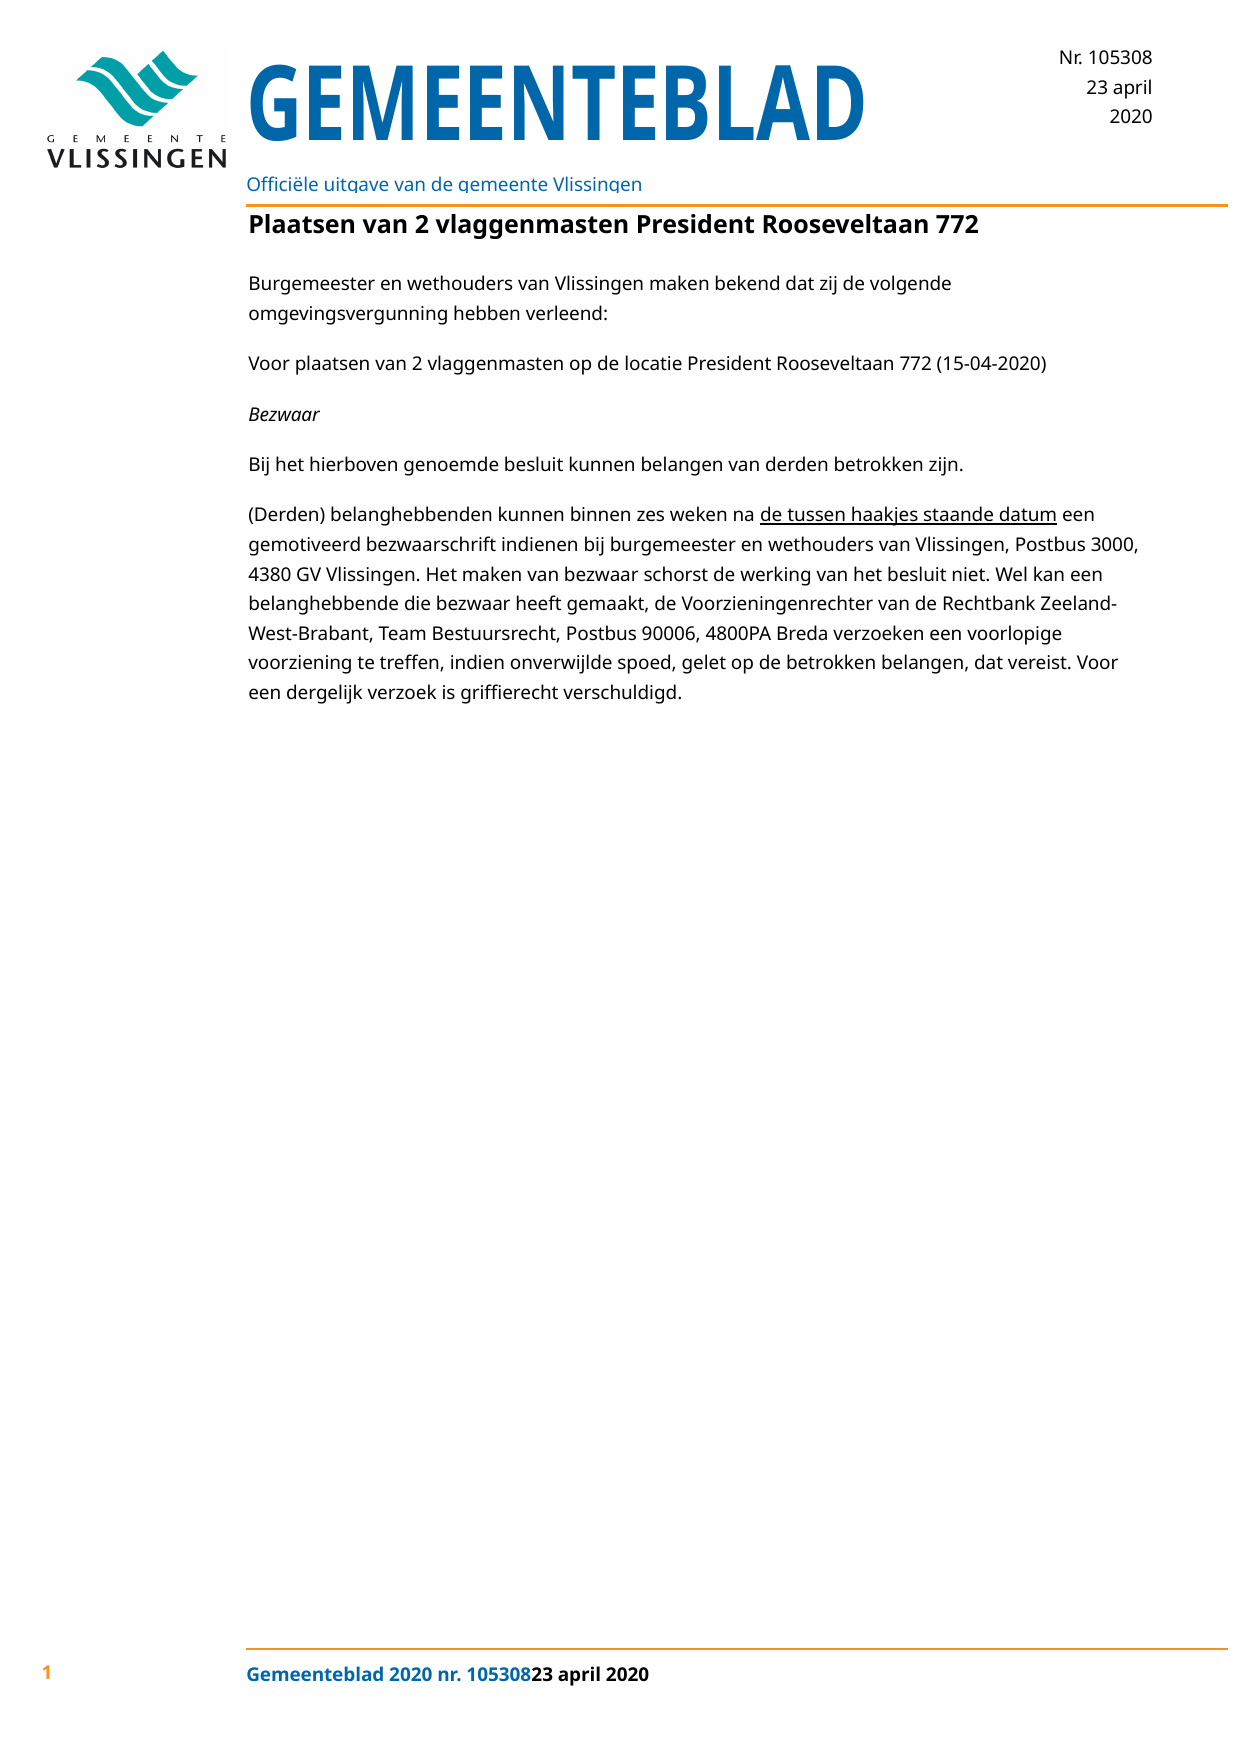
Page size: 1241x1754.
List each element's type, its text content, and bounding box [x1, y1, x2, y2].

text Voor plaatsen van 2 vlaggenmasten op de locatie President Rooseveltaan 772 (15-04-2020) [248, 350, 1152, 376]
text Bezwaar [248, 401, 1152, 426]
text Plaatsen van 2 vlaggenmasten President Rooseveltaan 772 [248, 207, 1152, 241]
text Burgemeester en wethouders van Vlissingen maken bekend dat zij de volgende omgevingsvergunning hebben verleend: [248, 270, 1152, 326]
text Bij het hierboven genoemde besluit kunnen belangen van derden betrokken zijn. [248, 451, 1152, 477]
text (Derden) belanghebbenden kunnen binnen zes weken na de tussen haakjes staande datum een gemotiveerd bezwaarschrift indienen bij burgemeester en wethouders van Vlissingen, Postbus 3000, 4380 GV Vlissingen. Het maken van bezwaar schorst de werking van het besluit niet. Wel kan een belanghebbende die bezwaar heeft gemaakt, de Voorzieningenrechter van de Rechtbank Zeeland-West-Brabant, Team Bestuursrecht, Postbus 90006, 4800PA Breda verzoeken een voorlopige voorziening te treffen, indien onverwijlde spoed, gelet op de betrokken belangen, dat vereist. Voor een dergelijk verzoek is griffierecht verschuldigd. [248, 502, 1152, 705]
picture [41, 47, 231, 172]
